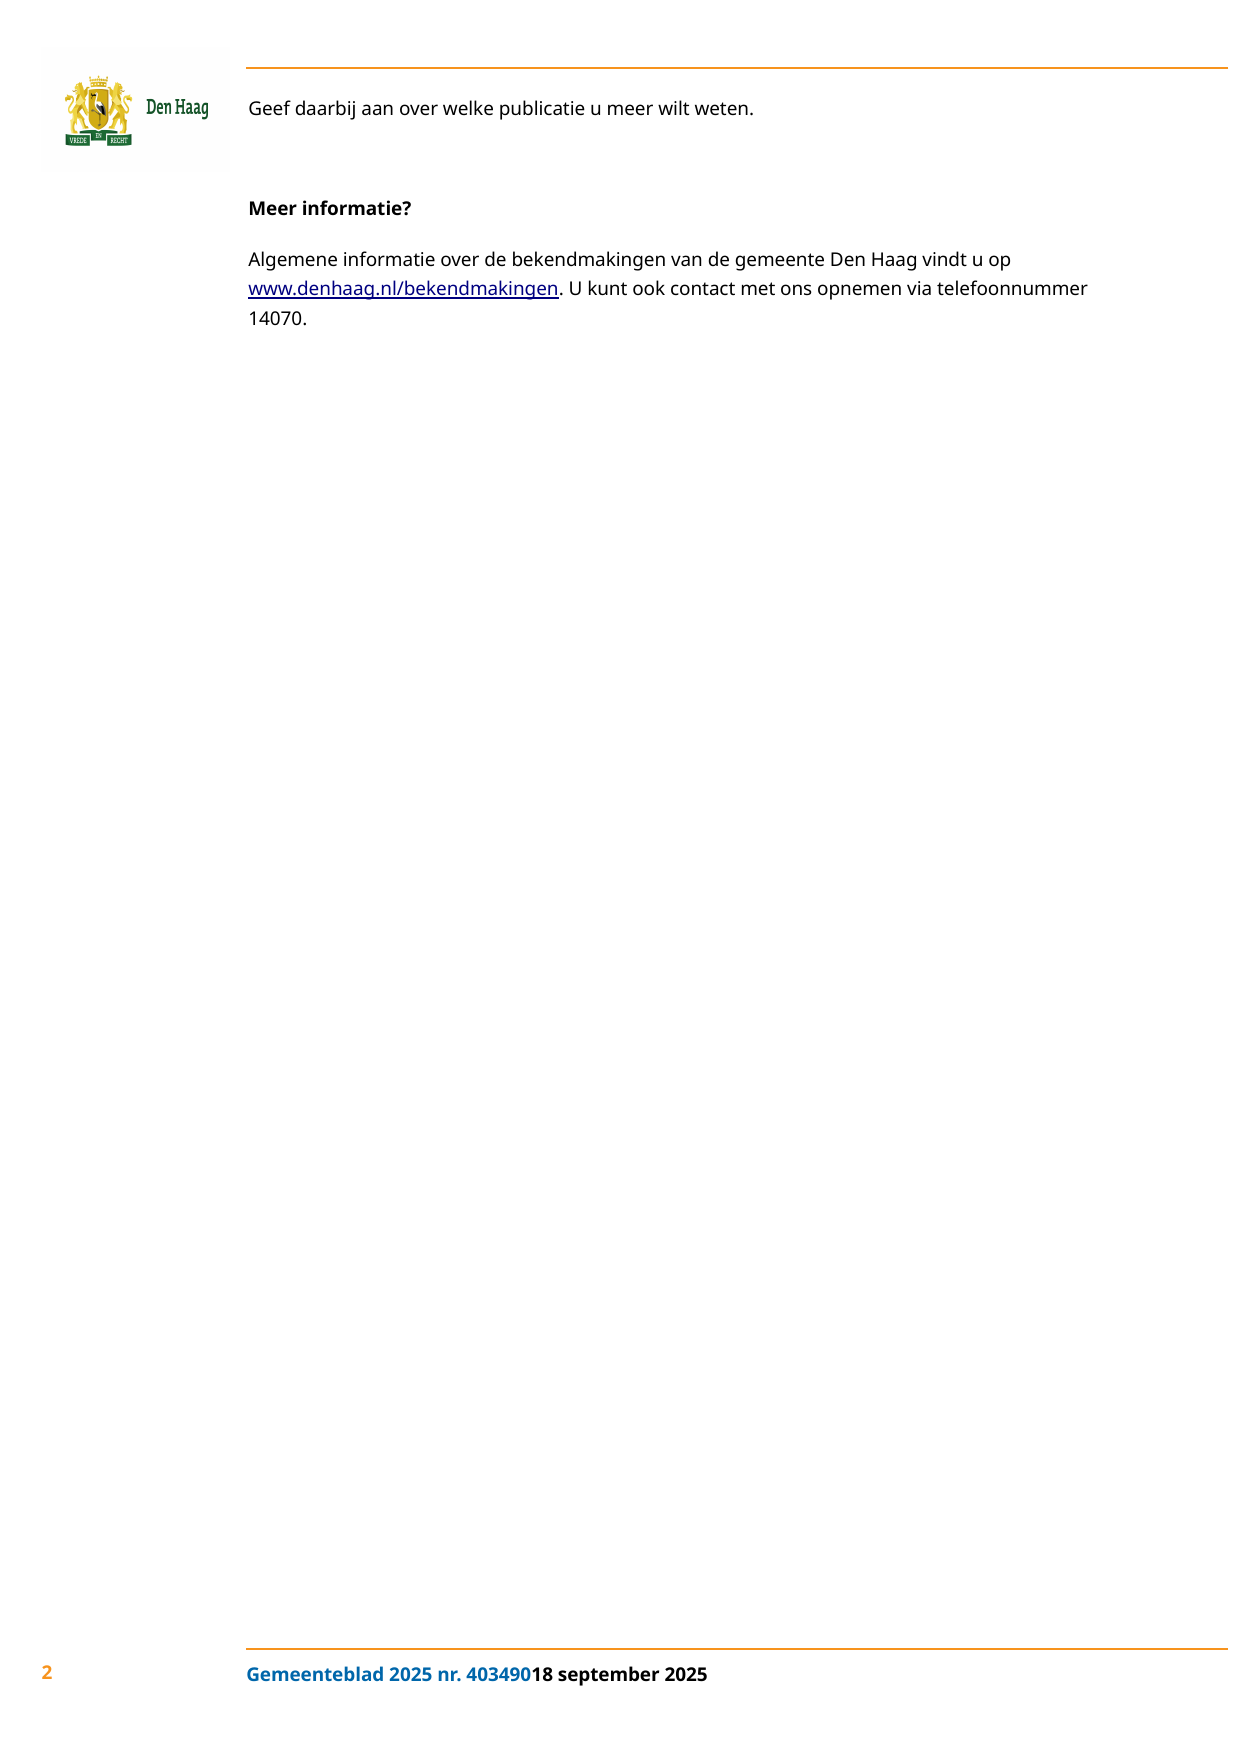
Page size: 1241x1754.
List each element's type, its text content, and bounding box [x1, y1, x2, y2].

text Geef daarbij aan over welke publicatie u meer wilt weten. [248, 95, 1152, 121]
picture [41, 47, 231, 172]
text Algemene informatie over de bekendmakingen van de gemeente Den Haag vindt u op www.denhaag.nl/bekendmakingen. U kunt ook contact met ons opnemen via telefoonnummer 14070. [248, 246, 1152, 331]
text Meer informatie? [248, 196, 1152, 221]
